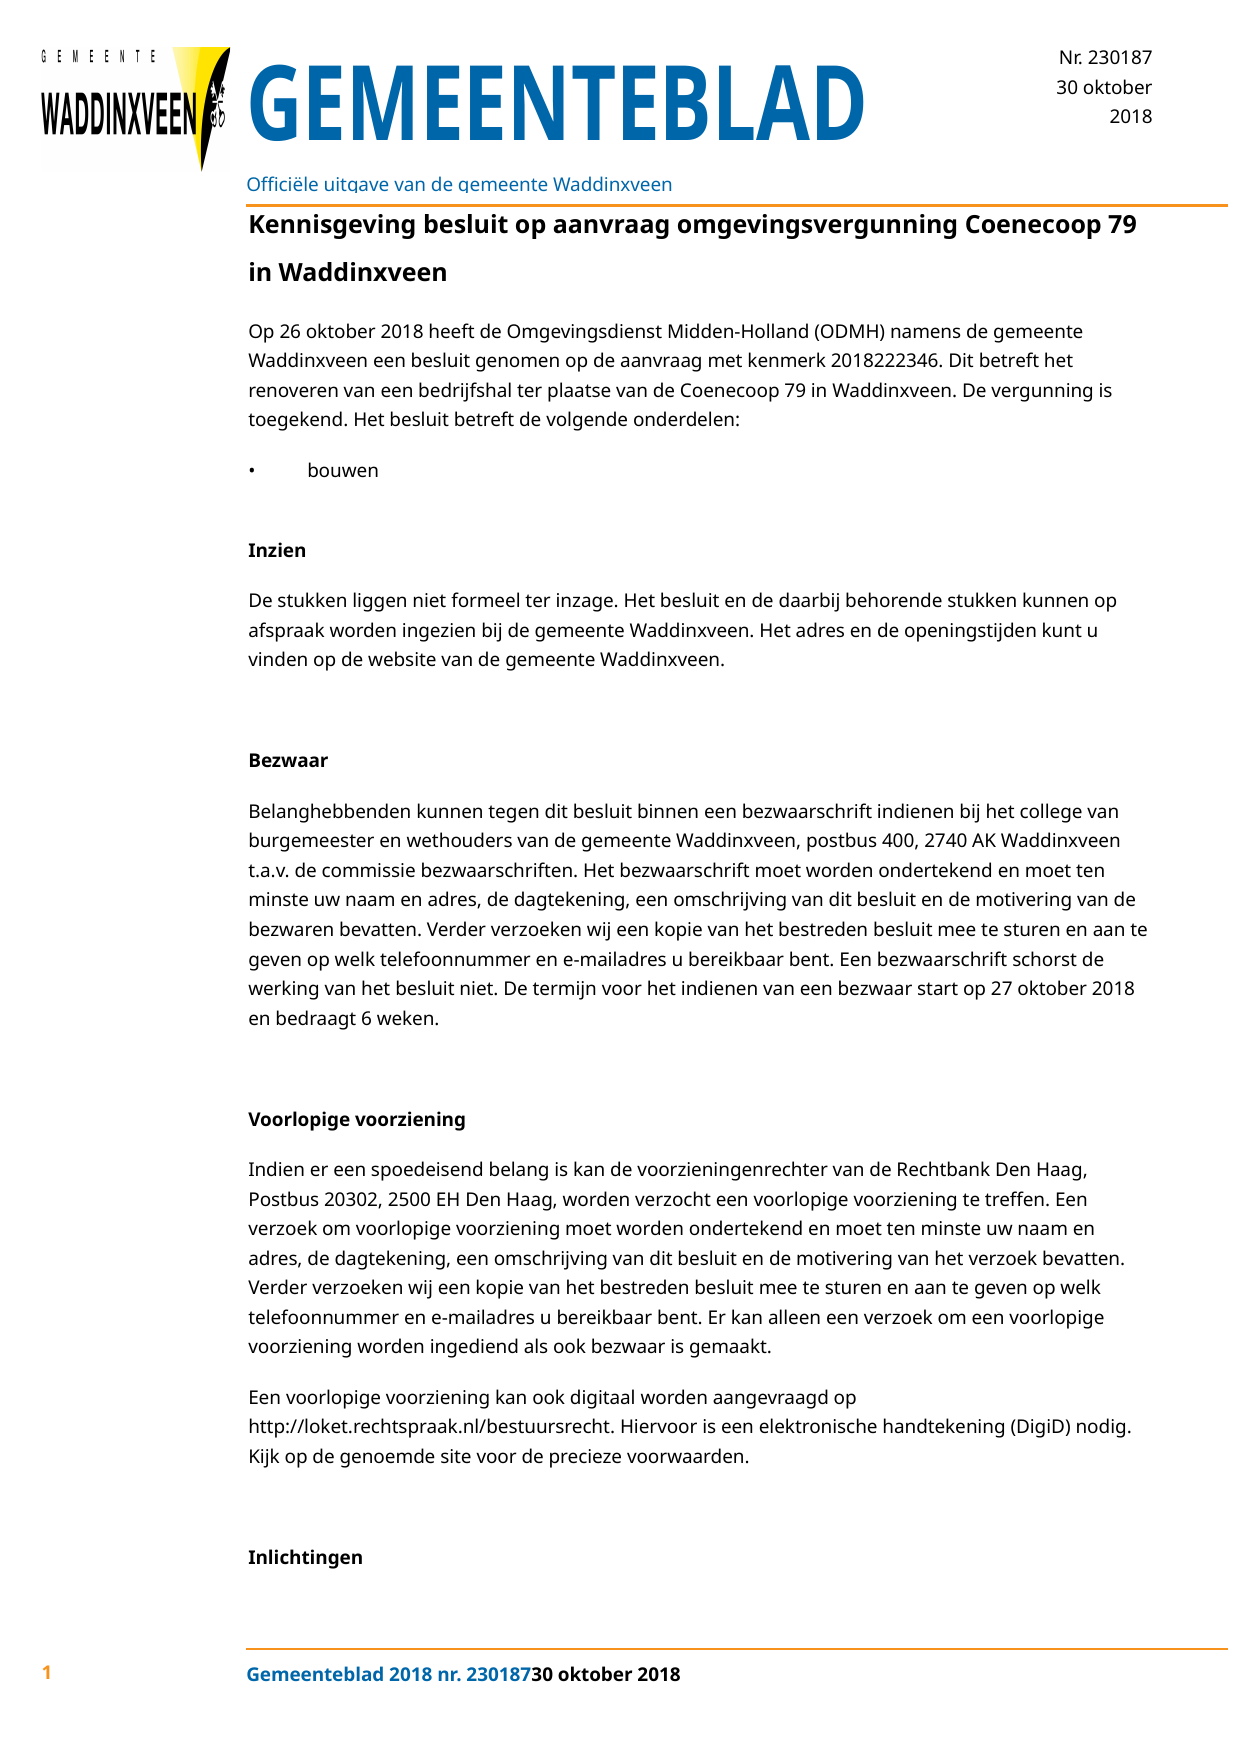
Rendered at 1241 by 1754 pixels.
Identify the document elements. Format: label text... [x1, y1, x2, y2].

text Kennisgeving besluit op aanvraag omgevingsvergunning Coenecoop 79 in Waddinxveen [248, 207, 1152, 288]
text Voorlopige voorziening [248, 1106, 1152, 1132]
text Inlichtingen [248, 1544, 1152, 1570]
list bouwen [248, 457, 1152, 483]
text Bezwaar [248, 747, 1152, 773]
picture [41, 47, 231, 172]
text Inzien [248, 537, 1152, 563]
text Belanghebbenden kunnen tegen dit besluit binnen een bezwaarschrift indienen bij het college van burgemeester en wethouders van de gemeente Waddinxveen, postbus 400, 2740 AK Waddinxveen t.a.v. de commissie bezwaarschriften. Het bezwaarschrift moet worden ondertekend en moet ten minste uw naam en adres, de dagtekening, een omschrijving van dit besluit en de motivering van de bezwaren bevatten. Verder verzoeken wij een kopie van het bestreden besluit mee te sturen en aan te geven op welk telefoonnummer en e-mailadres u bereikbaar bent. Een bezwaarschrift schorst de werking van het besluit niet. De termijn voor het indienen van een bezwaar start op 27 oktober 2018 en bedraagt 6 weken. [248, 798, 1152, 1031]
text Op 26 oktober 2018 heeft de Omgevingsdienst Midden-Holland (ODMH) namens de gemeente Waddinxveen een besluit genomen op de aanvraag met kenmerk 2018222346. Dit betreft het renoveren van een bedrijfshal ter plaatse van de Coenecoop 79 in Waddinxveen. De vergunning is toegekend. Het besluit betreft de volgende onderdelen: [248, 318, 1152, 432]
text Een voorlopige voorziening kan ook digitaal worden aangevraagd op http://loket.rechtspraak.nl/bestuursrecht. Hiervoor is een elektronische handtekening (DigiD) nodig. Kijk op de genoemde site voor de precieze voorwaarden. [248, 1384, 1152, 1469]
text De stukken liggen niet formeel ter inzage. Het besluit en de daarbij behorende stukken kunnen op afspraak worden ingezien bij de gemeente Waddinxveen. Het adres en de openingstijden kunt u vinden op de website van de gemeente Waddinxveen. [248, 587, 1152, 672]
text Indien er een spoedeisend belang is kan de voorzieningenrechter van de Rechtbank Den Haag, Postbus 20302, 2500 EH Den Haag, worden verzocht een voorlopige voorziening te treffen. Een verzoek om voorlopige voorziening moet worden ondertekend en moet ten minste uw naam en adres, de dagtekening, een omschrijving van dit besluit en de motivering van het verzoek bevatten. Verder verzoeken wij een kopie van het bestreden besluit mee te sturen en aan te geven op welk telefoonnummer en e-mailadres u bereikbaar bent. Er kan alleen een verzoek om een voorlopige voorziening worden ingediend als ook bezwaar is gemaakt. [248, 1156, 1152, 1359]
